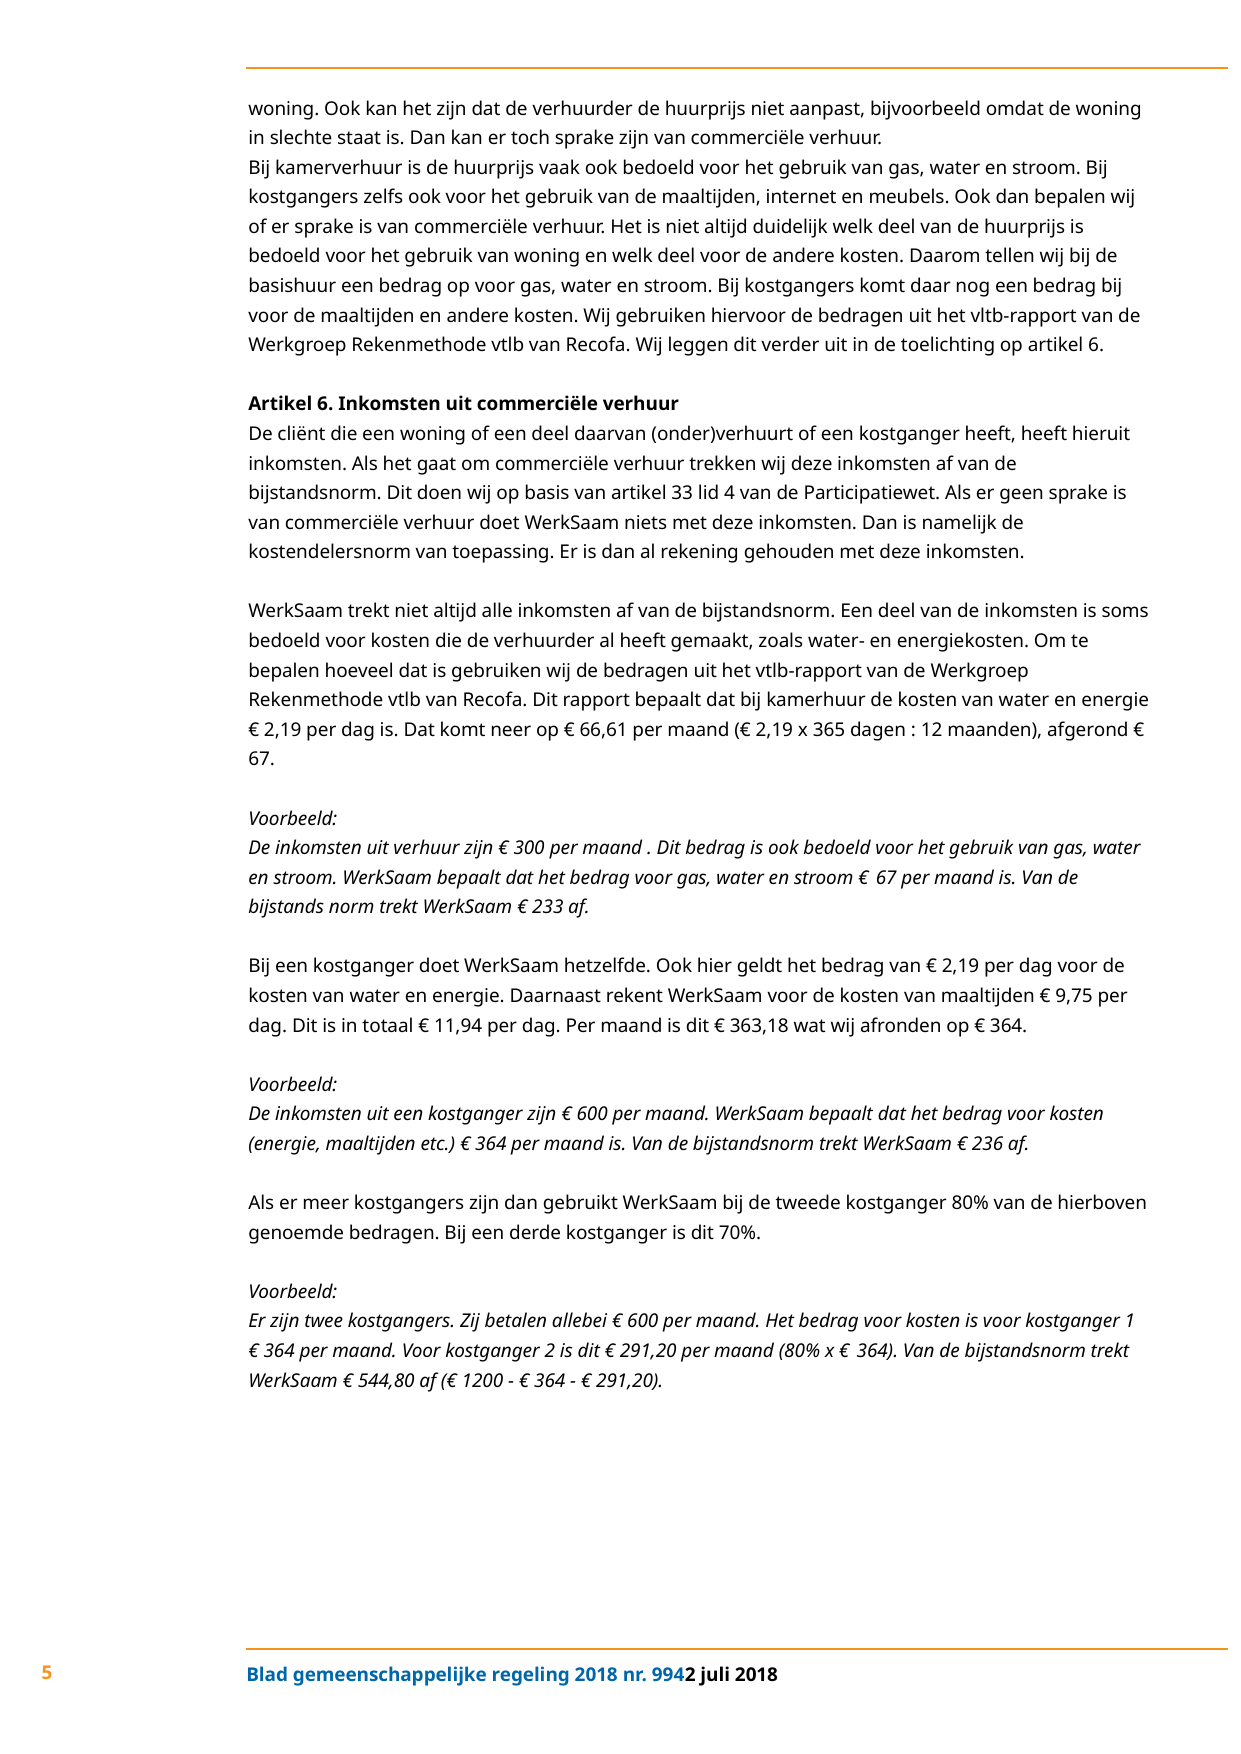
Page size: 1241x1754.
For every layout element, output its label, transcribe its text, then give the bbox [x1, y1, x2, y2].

picture [41, 47, 231, 172]
text Voorbeeld: [248, 1071, 1152, 1097]
text Bij kamerverhuur is de huurprijs vaak ook bedoeld voor het gebruik van gas, water en stroom. Bij kostgangers zelfs ook voor het gebruik van de maaltijden, internet en meubels. Ook dan bepalen wij of er sprake is van commerciële verhuur. Het is niet altijd duidelijk welk deel van de huurprijs is bedoeld voor het gebruik van woning en welk deel voor de andere kosten. Daarom tellen wij bij de basishuur een bedrag op voor gas, water en stroom. Bij kostgangers komt daar nog een bedrag bij voor de maaltijden en andere kosten. Wij gebruiken hiervoor de bedragen uit het vltb-rapport van de Werkgroep Rekenmethode vtlb van Recofa. Wij leggen dit verder uit in de toelichting op artikel 6. [248, 154, 1152, 357]
text Bij een kostganger doet WerkSaam hetzelfde. Ook hier geldt het bedrag van € 2,19 per dag voor de kosten van water en energie. Daarnaast rekent WerkSaam voor de kosten van maaltijden € 9,75 per dag. Dit is in totaal € 11,94 per dag. Per maand is dit € 363,18 wat wij afronden op € 364. [248, 953, 1152, 1038]
text Er zijn twee kostgangers. Zij betalen allebei € 600 per maand. Het bedrag voor kosten is voor kostganger 1 € 364 per maand. Voor kostganger 2 is dit € 291,20 per maand (80% x € 364). Van de bijstandsnorm trekt WerkSaam € 544,80 af (€ 1200 - € 364 - € 291,20). [248, 1308, 1152, 1393]
text WerkSaam trekt niet altijd alle inkomsten af van de bijstandsnorm. Een deel van de inkomsten is soms bedoeld voor kosten die de verhuurder al heeft gemaakt, zoals water- en energiekosten. Om te bepalen hoeveel dat is gebruiken wij de bedragen uit het vtlb-rapport van de Werkgroep Rekenmethode vtlb van Recofa. Dit rapport bepaalt dat bij kamerhuur de kosten van water en energie € 2,19 per dag is. Dat komt neer op € 66,61 per maand (€ 2,19 x 365 dagen : 12 maanden), afgerond € 67. [248, 598, 1152, 771]
text Voorbeeld: [248, 1278, 1152, 1304]
text Als er meer kostgangers zijn dan gebruikt WerkSaam bij de tweede kostganger 80% van de hierboven genoemde bedragen. Bij een derde kostganger is dit 70%. [248, 1189, 1152, 1245]
text De inkomsten uit verhuur zijn € 300 per maand . Dit bedrag is ook bedoeld voor het gebruik van gas, water en stroom. WerkSaam bepaalt dat het bedrag voor gas, water en stroom € 67 per maand is. Van de bijstands norm trekt WerkSaam € 233 af. [248, 834, 1152, 919]
text Voorbeeld: [248, 805, 1152, 831]
text De cliënt die een woning of een deel daarvan (onder)verhuurt of een kostganger heeft, heeft hieruit inkomsten. Als het gaat om commerciële verhuur trekken wij deze inkomsten af van de bijstandsnorm. Dit doen wij op basis van artikel 33 lid 4 van de Participatiewet. Als er geen sprake is van commerciële verhuur doet WerkSaam niets met deze inkomsten. Dan is namelijk de kostendelersnorm van toepassing. Er is dan al rekening gehouden met deze inkomsten. [248, 420, 1152, 564]
text De inkomsten uit een kostganger zijn € 600 per maand. WerkSaam bepaalt dat het bedrag voor kosten (energie, maaltijden etc.) € 364 per maand is. Van de bijstandsnorm trekt WerkSaam € 236 af. [248, 1101, 1152, 1156]
text woning. Ook kan het zijn dat de verhuurder de huurprijs niet aanpast, bijvoorbeeld omdat de woning in slechte staat is. Dan kan er toch sprake zijn van commerciële verhuur. [248, 95, 1152, 150]
text Artikel 6. Inkomsten uit commerciële verhuur [248, 391, 1152, 416]
